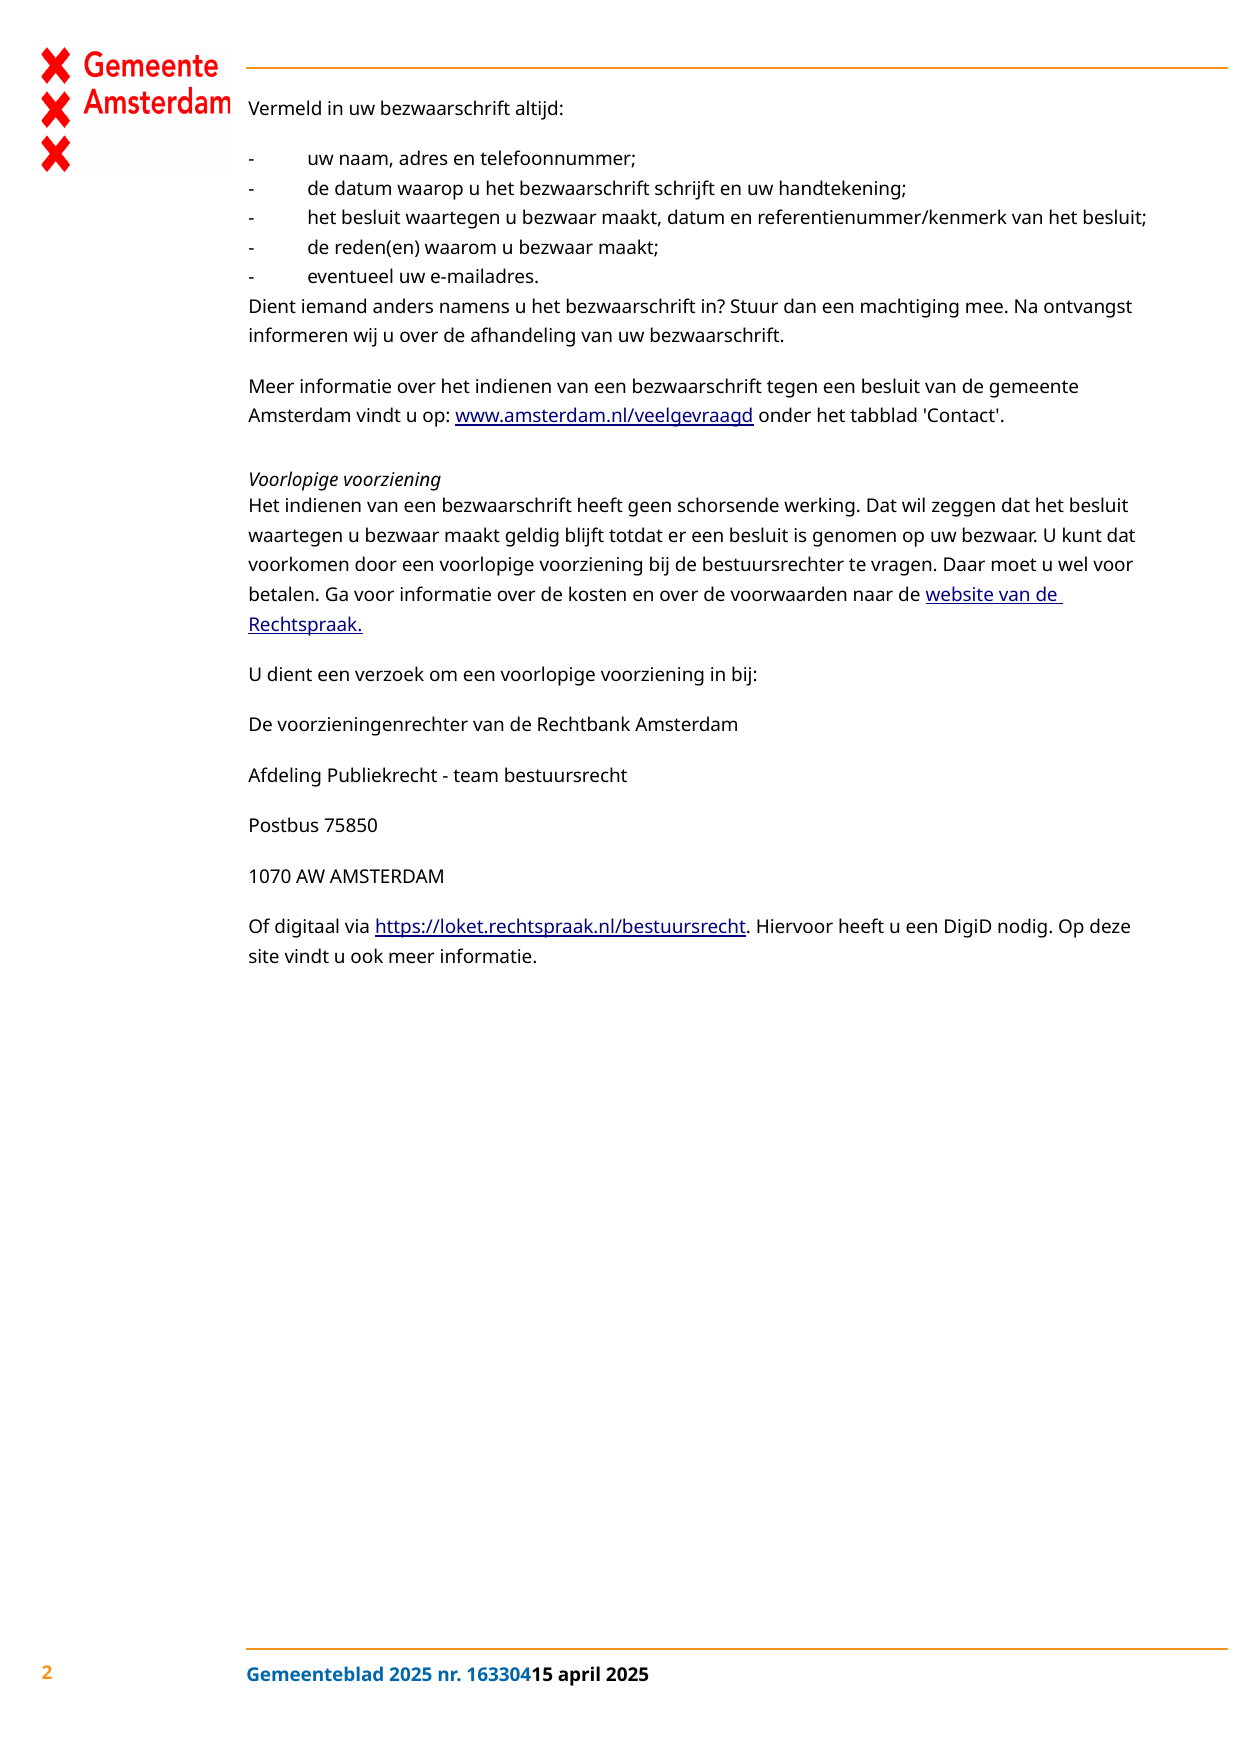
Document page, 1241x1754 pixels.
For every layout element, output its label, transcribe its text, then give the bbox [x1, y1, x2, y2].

text Het indienen van een bezwaarschrift heeft geen schorsende werking. Dat wil zeggen dat het besluit waartegen u bezwaar maakt geldig blijft totdat er een besluit is genomen op uw bezwaar. U kunt dat voorkomen door een voorlopige voorziening bij de bestuursrechter te vragen. Daar moet u wel voor betalen. Ga voor informatie over de kosten en over de voorwaarden naar de website van de Rechtspraak. [248, 492, 1152, 636]
picture [41, 47, 231, 172]
text Postbus 75850 [248, 812, 1152, 838]
list het besluit waartegen u bezwaar maakt, datum en referentienummer/kenmerk van het besluit; [248, 204, 1152, 230]
text Dient iemand anders namens u het bezwaarschrift in? Stuur dan een machtiging mee. Na ontvangst informeren wij u over de afhandeling van uw bezwaarschrift. [248, 293, 1152, 348]
text Afdeling Publiekrecht - team bestuursrecht [248, 762, 1152, 788]
list de datum waarop u het bezwaarschrift schrijft en uw handtekening; [248, 175, 1152, 201]
text Vermeld in uw bezwaarschrift altijd: [248, 95, 1152, 121]
list uw naam, adres en telefoonnummer; [248, 145, 1152, 171]
list de reden(en) waarom u bezwaar maakt; [248, 234, 1152, 260]
text Of digitaal via https://loket.rechtspraak.nl/bestuursrecht. Hiervoor heeft u een DigiD nodig. Op deze site vindt u ook meer informatie. [248, 913, 1152, 968]
text Voorlopige voorziening [248, 467, 1152, 492]
text 1070 AW AMSTERDAM [248, 863, 1152, 888]
text Meer informatie over het indienen van een bezwaarschrift tegen een besluit van de gemeente Amsterdam vindt u op: www.amsterdam.nl/veelgevraagd onder het tabblad 'Contact'. [248, 373, 1152, 428]
text U dient een verzoek om een voorlopige voorziening in bij: [248, 661, 1152, 687]
list eventueel uw e-mailadres. [248, 263, 1152, 289]
text De voorzieningenrechter van de Rechtbank Amsterdam [248, 712, 1152, 737]
